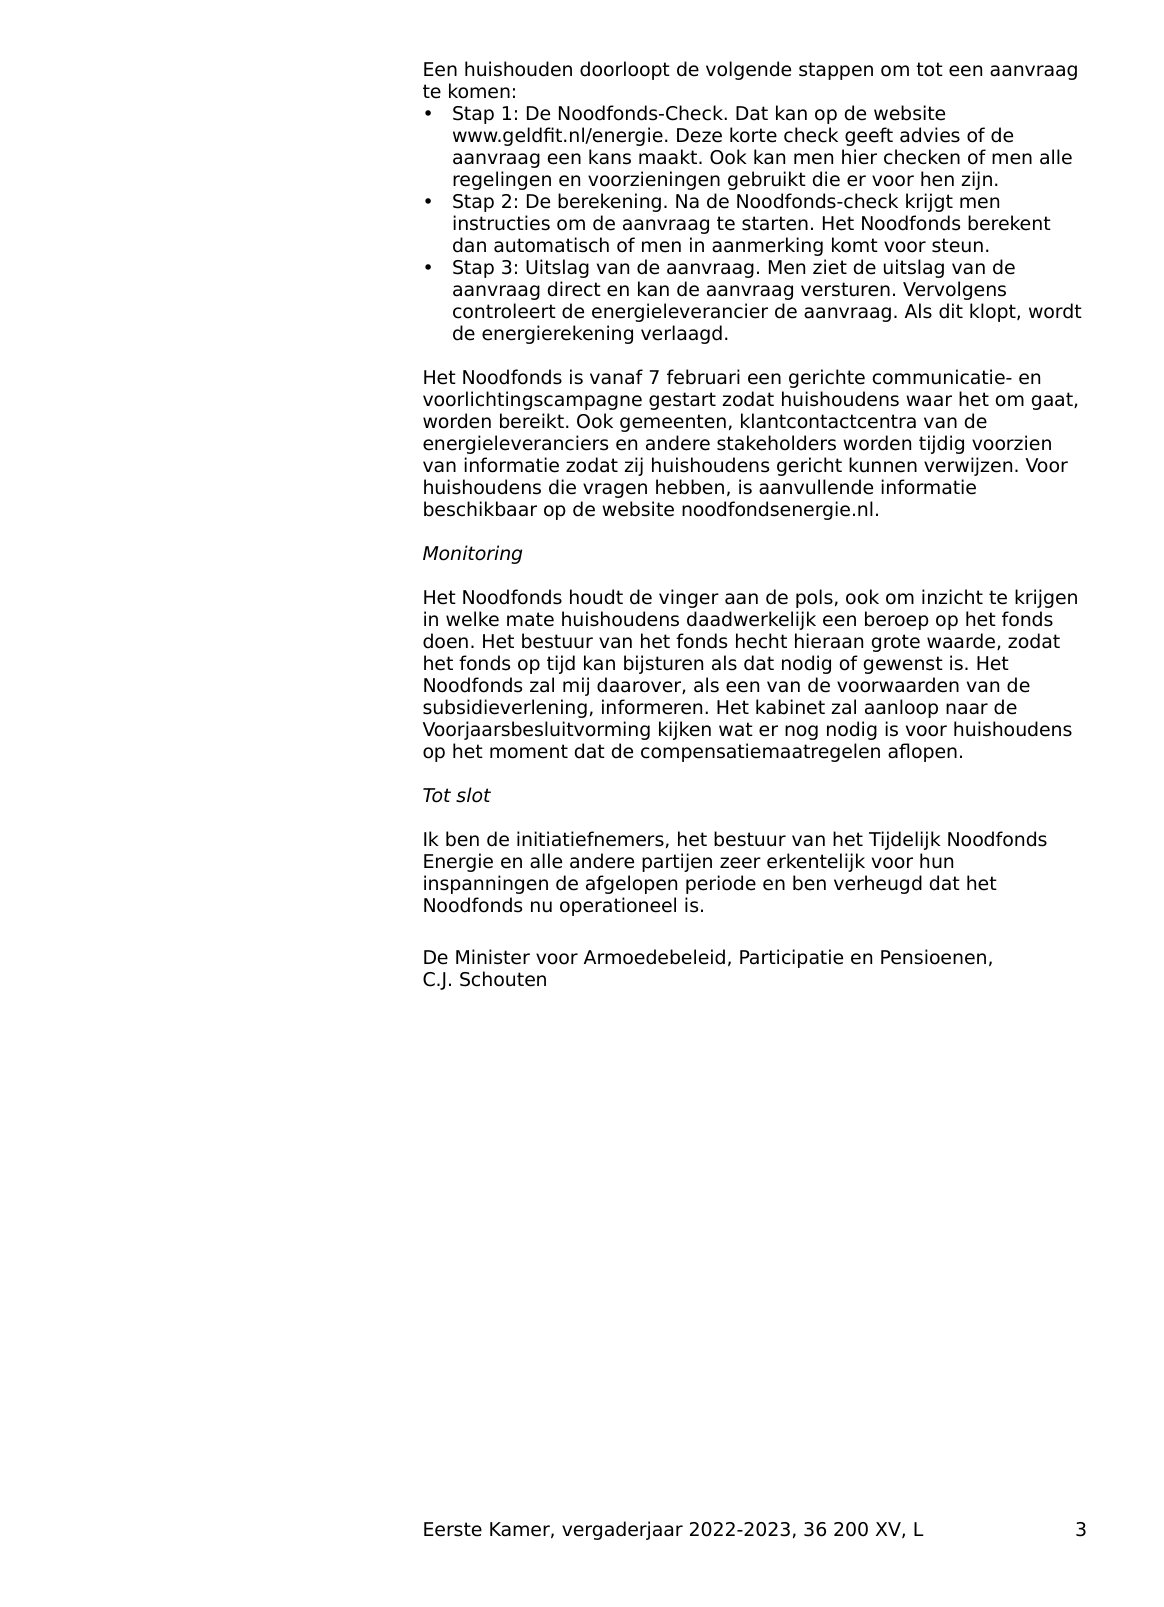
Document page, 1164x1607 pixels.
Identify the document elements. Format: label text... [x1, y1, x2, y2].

text • Stap 1: De Noodfonds-Check. Dat kan op de website www.geldfit.nl/energie. Deze korte check geeft advies of de aanvraag een kans maakt. Ook kan men hier checken of men alle regelingen en voorzieningen gebruikt die er voor hen zijn. [422, 103, 1087, 191]
text • Stap 2: De berekening. Na de Noodfonds-check krijgt men instructies om de aanvraag te starten. Het Noodfonds berekent dan automatisch of men in aanmerking komt voor steun. [422, 191, 1087, 257]
text • Stap 3: Uitslag van de aanvraag. Men ziet de uitslag van de aanvraag direct en kan de aanvraag versturen. Vervolgens controleert de energieleverancier de aanvraag. Als dit klopt, wordt de energierekening verlaagd. [422, 257, 1087, 345]
subtitle Monitoring [422, 543, 1087, 565]
text De Minister voor Armoedebeleid, Participatie en Pensioenen, C.J. Schouten [422, 947, 1087, 991]
text Het Noodfonds is vanaf 7 februari een gerichte communicatie- en voorlichtingscampagne gestart zodat huishoudens waar het om gaat, worden bereikt. Ook gemeenten, klantcontactcentra van de energieleveranciers en andere stakeholders worden tijdig voorzien van informatie zodat zij huishoudens gericht kunnen verwijzen. Voor huishoudens die vragen hebben, is aanvullende informatie beschikbaar op de website noodfondsenergie.nl. [422, 367, 1087, 521]
subtitle Tot slot [422, 785, 1087, 807]
text Ik ben de initiatiefnemers, het bestuur van het Tijdelijk Noodfonds Energie en alle andere partijen zeer erkentelijk voor hun inspanningen de afgelopen periode en ben verheugd dat het Noodfonds nu operationeel is. [422, 829, 1087, 917]
text Een huishouden doorloopt de volgende stappen om tot een aanvraag te komen: [422, 59, 1087, 103]
text Het Noodfonds houdt de vinger aan de pols, ook om inzicht te krijgen in welke mate huishoudens daadwerkelijk een beroep op het fonds doen. Het bestuur van het fonds hecht hieraan grote waarde, zodat het fonds op tijd kan bijsturen als dat nodig of gewenst is. Het Noodfonds zal mij daarover, als een van de voorwaarden van de subsidieverlening, informeren. Het kabinet zal aanloop naar de Voorjaarsbesluitvorming kijken wat er nog nodig is voor huishoudens op het moment dat de compensatiemaatregelen aflopen. [422, 587, 1087, 763]
